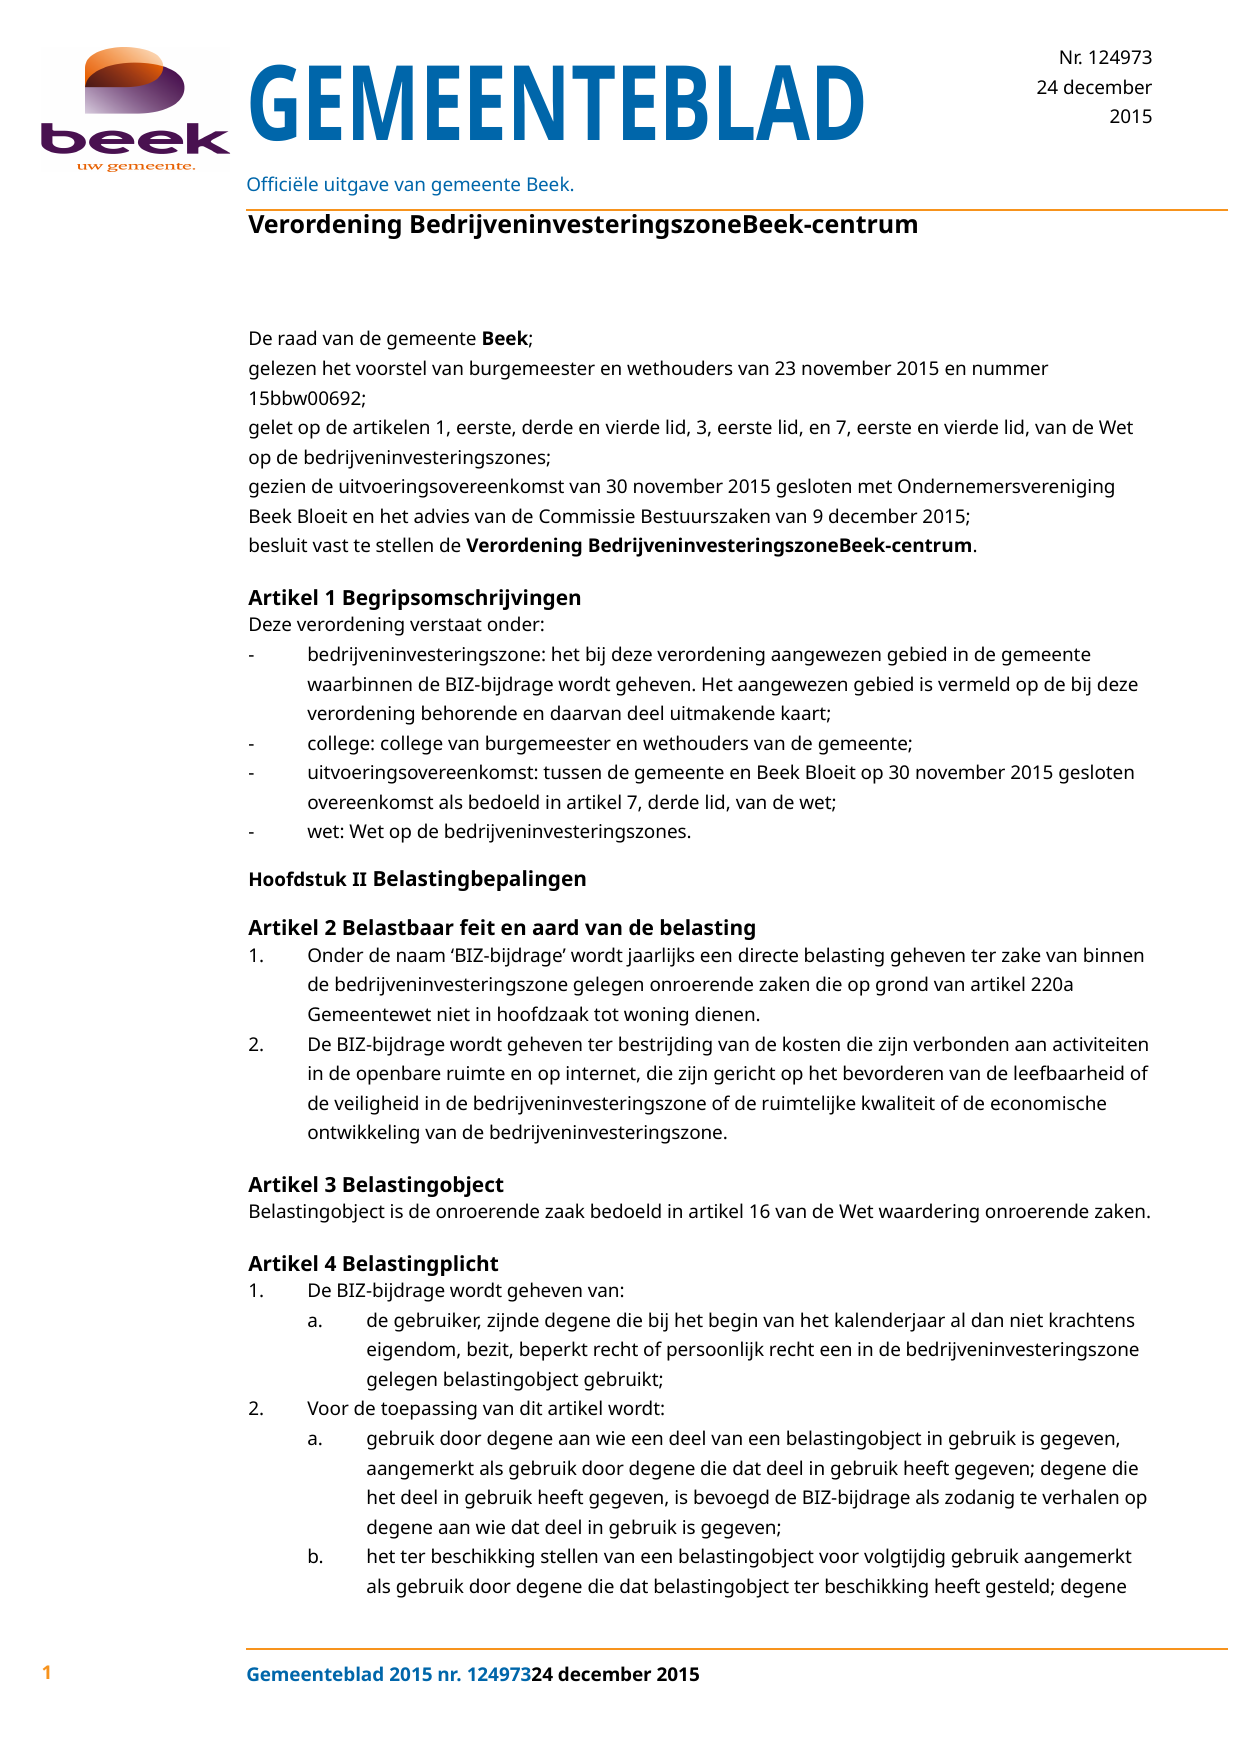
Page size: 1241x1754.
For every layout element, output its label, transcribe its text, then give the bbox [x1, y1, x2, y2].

list bedrijveninvesteringszone: het bij deze verordening aangewezen gebied in de gemeente waarbinnen de BIZ-bijdrage wordt geheven. Het aangewezen gebied is vermeld op de bij deze verordening behorende en daarvan deel uitmakende kaart; [248, 641, 1152, 726]
list de gebruiker, zijnde degene die bij het begin van het kalenderjaar al dan niet krachtens eigendom, bezit, beperkt recht of persoonlijk recht een in de bedrijveninvesteringszone gelegen belastingobject gebruikt; [307, 1307, 1152, 1392]
list Voor de toepassing van dit artikel wordt: [248, 1396, 1152, 1421]
list wet: Wet op de bedrijveninvesteringszones. [248, 819, 1152, 844]
picture [41, 47, 231, 172]
text Artikel 4 Belastingplicht [248, 1249, 1152, 1277]
text Belastingobject is de onroerende zaak bedoeld in artikel 16 van de Wet waardering onroerende zaken. [248, 1198, 1152, 1224]
text Hoofdstuk II Belastingbepalingen [248, 864, 1152, 893]
text gezien de uitvoeringsovereenkomst van 30 november 2015 gesloten met Ondernemersvereniging Beek Bloeit en het advies van de Commissie Bestuurszaken van 9 december 2015; [248, 473, 1152, 529]
text Deze verordening verstaat onder: [248, 612, 1152, 637]
list De BIZ-bijdrage wordt geheven ter bestrijding van de kosten die zijn verbonden aan activiteiten in de openbare ruimte en op internet, die zijn gericht op het bevorderen van de leefbaarheid of de veiligheid in de bedrijveninvesteringszone of de ruimtelijke kwaliteit of de economische ontwikkeling van de bedrijveninvesteringszone. [248, 1031, 1152, 1145]
text Artikel 3 Belastingobject [248, 1170, 1152, 1198]
text besluit vast te stellen de Verordening BedrijveninvesteringszoneBeek-centrum. [248, 533, 1152, 558]
text Verordening BedrijveninvesteringszoneBeek-centrum [248, 211, 1152, 241]
list college: college van burgemeester en wethouders van de gemeente; [248, 730, 1152, 756]
text gelet op de artikelen 1, eerste, derde en vierde lid, 3, eerste lid, en 7, eerste en vierde lid, van de Wet op de bedrijveninvesteringszones; [248, 414, 1152, 470]
list De BIZ-bijdrage wordt geheven van: [248, 1277, 1152, 1303]
text De raad van de gemeente Beek; [248, 326, 1152, 351]
list gebruik door degene aan wie een deel van een belastingobject in gebruik is gegeven, aangemerkt als gebruik door degene die dat deel in gebruik heeft gegeven; degene die het deel in gebruik heeft gegeven, is bevoegd de BIZ-bijdrage als zodanig te verhalen op degene aan wie dat deel in gebruik is gegeven; [307, 1425, 1152, 1539]
text Artikel 1 Begripsomschrijvingen [248, 583, 1152, 612]
text gelezen het voorstel van burgemeester en wethouders van 23 november 2015 en nummer 15bbw00692; [248, 355, 1152, 411]
list Onder de naam ‘BIZ-bijdrage’ wordt jaarlijks een directe belasting geheven ter zake van binnen de bedrijveninvesteringszone gelegen onroerende zaken die op grond van artikel 220a Gemeentewet niet in hoofdzaak tot woning dienen. [248, 942, 1152, 1027]
list het ter beschikking stellen van een belastingobject voor volgtijdig gebruik aangemerkt als gebruik door degene die dat belastingobject ter beschikking heeft gesteld; degene [307, 1543, 1152, 1599]
text Artikel 2 Belastbaar feit en aard van de belasting [248, 913, 1152, 942]
list uitvoeringsovereenkomst: tussen de gemeente en Beek Bloeit op 30 november 2015 gesloten overeenkomst als bedoeld in artikel 7, derde lid, van de wet; [248, 759, 1152, 815]
